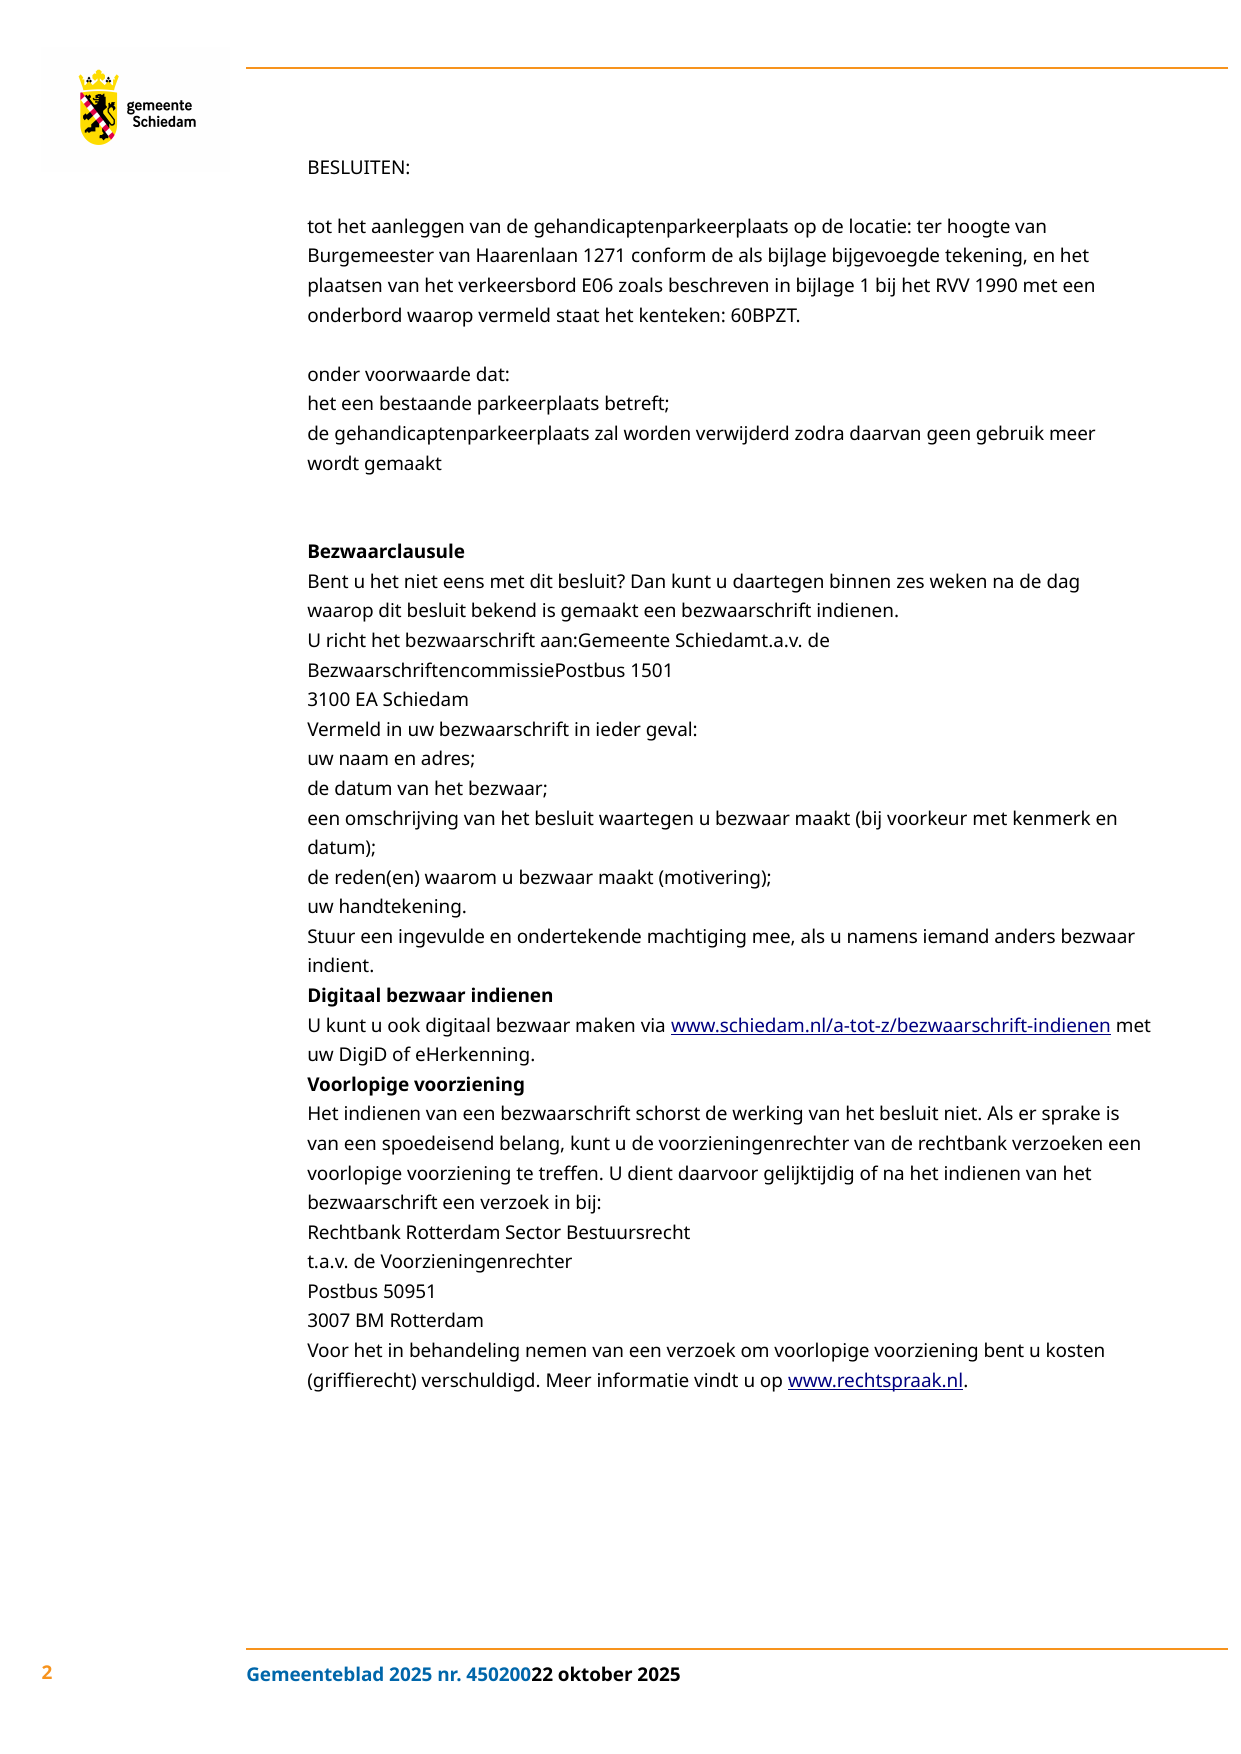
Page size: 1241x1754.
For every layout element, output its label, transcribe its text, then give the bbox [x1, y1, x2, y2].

list Bezwaarclausule [248, 538, 1152, 564]
list Het indienen van een bezwaarschrift schorst de werking van het besluit niet. Als er sprake is van een spoedeisend belang, kunt u de voorzieningenrechter van de rechtbank verzoeken een voorlopige voorziening te treffen. U dient daarvoor gelijktijdig of na het indienen van het bezwaarschrift een verzoek in bij: [248, 1101, 1152, 1215]
list Stuur een ingevulde en ondertekende machtiging mee, als u namens iemand anders bezwaar indient. [248, 923, 1152, 978]
list Rechtbank Rotterdam Sector Bestuursrecht [248, 1219, 1152, 1245]
list Digitaal bezwaar indienen [248, 982, 1152, 1008]
list een omschrijving van het besluit waartegen u bezwaar maakt (bij voorkeur met kenmerk en datum); [248, 805, 1152, 860]
list Voor het in behandeling nemen van een verzoek om voorlopige voorziening bent u kosten (griffierecht) verschuldigd. Meer informatie vindt u op www.rechtspraak.nl. [248, 1337, 1152, 1393]
list het een bestaande parkeerplaats betreft; [248, 391, 1152, 416]
list U kunt u ook digitaal bezwaar maken via www.schiedam.nl/a-tot-z/bezwaarschrift-indienen met uw DigiD of eHerkenning. [248, 1012, 1152, 1067]
list BESLUITEN: [248, 154, 1152, 180]
list uw handtekening. [248, 893, 1152, 919]
list 3007 BM Rotterdam [248, 1308, 1152, 1333]
list de datum van het bezwaar; [248, 775, 1152, 801]
list 3100 EA Schiedam [248, 686, 1152, 712]
list de reden(en) waarom u bezwaar maakt (motivering); [248, 864, 1152, 890]
list U richt het bezwaarschrift aan:Gemeente Schiedamt.a.v. de BezwaarschriftencommissiePostbus 1501 [248, 627, 1152, 683]
list de gehandicaptenparkeerplaats zal worden verwijderd zodra daarvan geen gebruik meer wordt gemaakt [248, 420, 1152, 476]
picture [41, 47, 231, 172]
list Vermeld in uw bezwaarschrift in ieder geval: [248, 716, 1152, 742]
list t.a.v. de Voorzieningenrechter [248, 1248, 1152, 1274]
list Bent u het niet eens met dit besluit? Dan kunt u daartegen binnen zes weken na de dag waarop dit besluit bekend is gemaakt een bezwaarschrift indienen. [248, 568, 1152, 623]
list Postbus 50951 [248, 1278, 1152, 1304]
list onder voorwaarde dat: [248, 361, 1152, 387]
list Voorlopige voorziening [248, 1071, 1152, 1097]
list uw naam en adres; [248, 746, 1152, 771]
list tot het aanleggen van de gehandicaptenparkeerplaats op de locatie: ter hoogte van Burgemeester van Haarenlaan 1271 conform de als bijlage bijgevoegde tekening, en het plaatsen van het verkeersbord E06 zoals beschreven in bijlage 1 bij het RVV 1990 met een onderbord waarop vermeld staat het kenteken: 60BPZT. [248, 213, 1152, 328]
